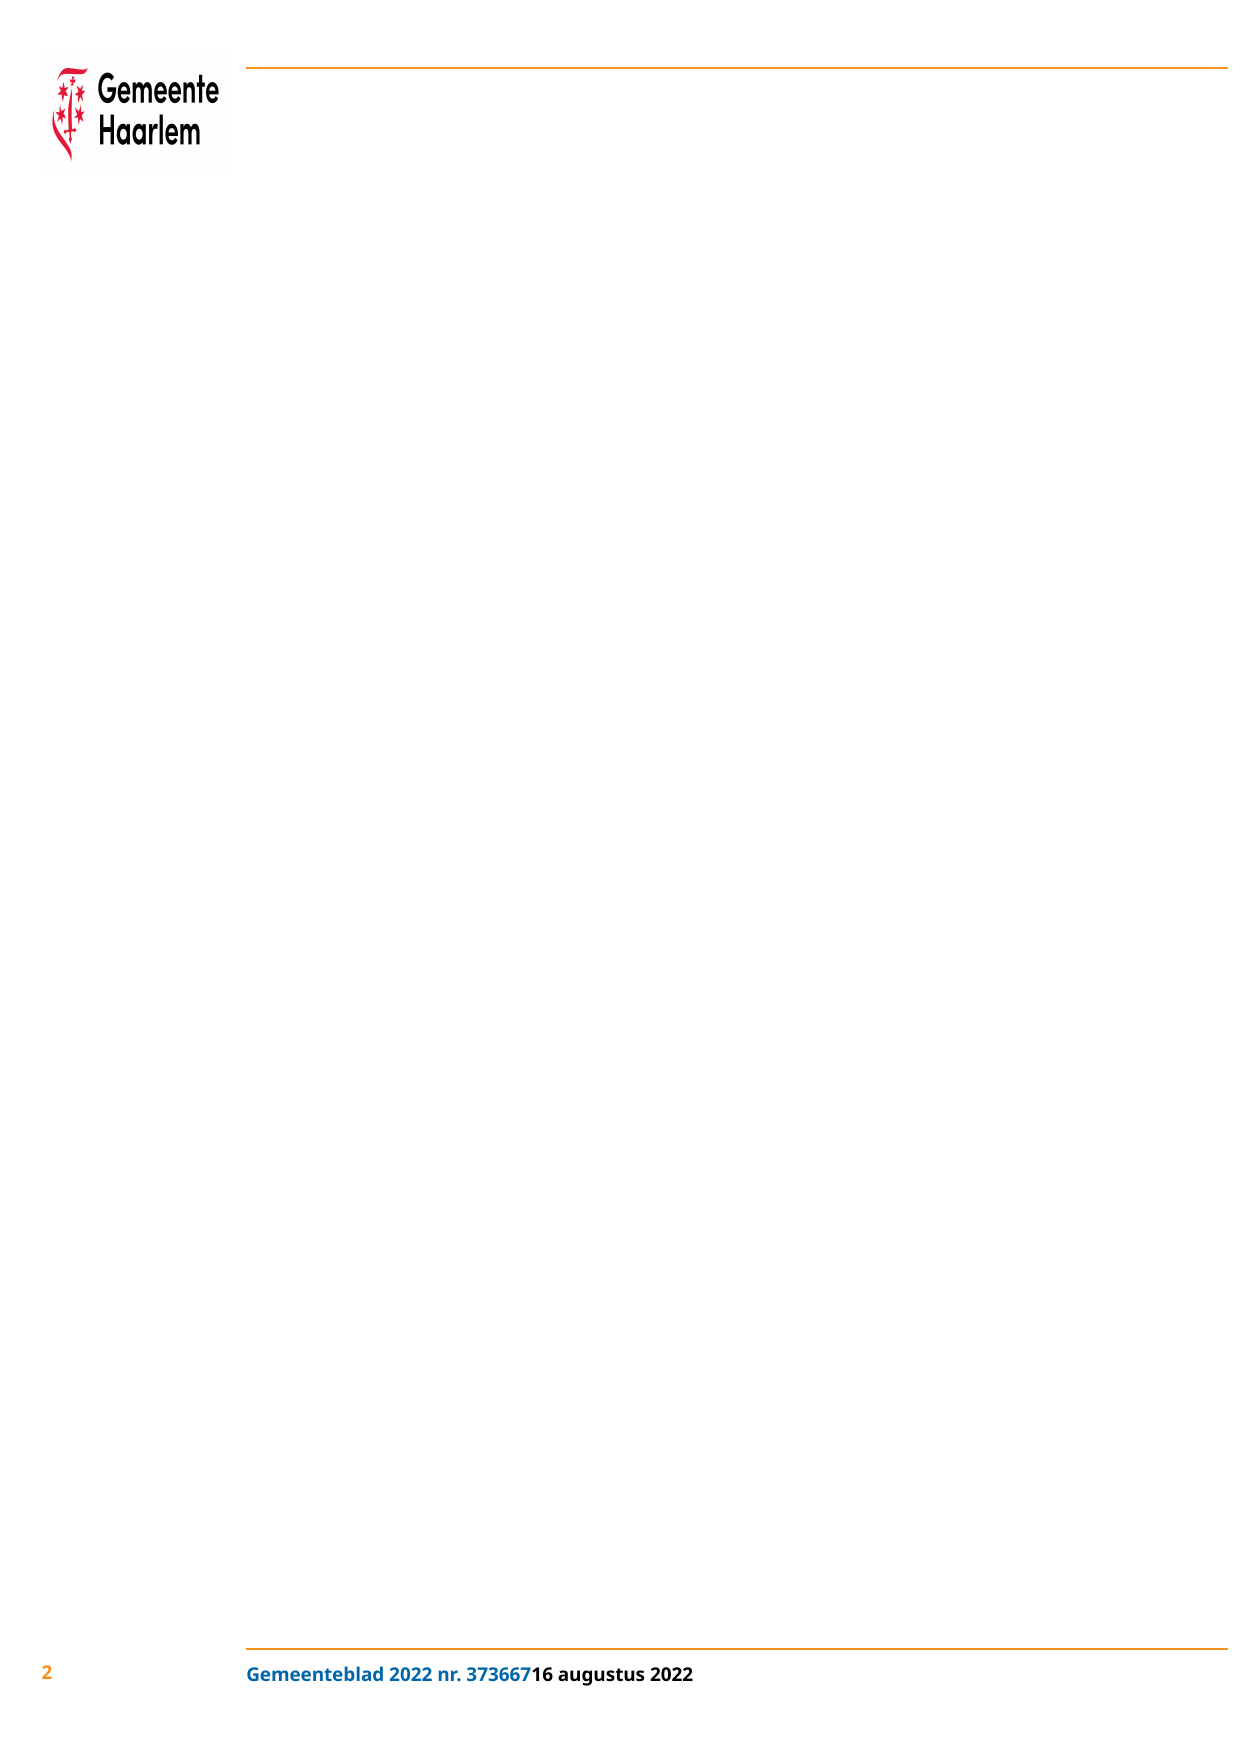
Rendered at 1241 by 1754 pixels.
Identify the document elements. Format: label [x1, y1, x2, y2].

picture [41, 47, 231, 172]
